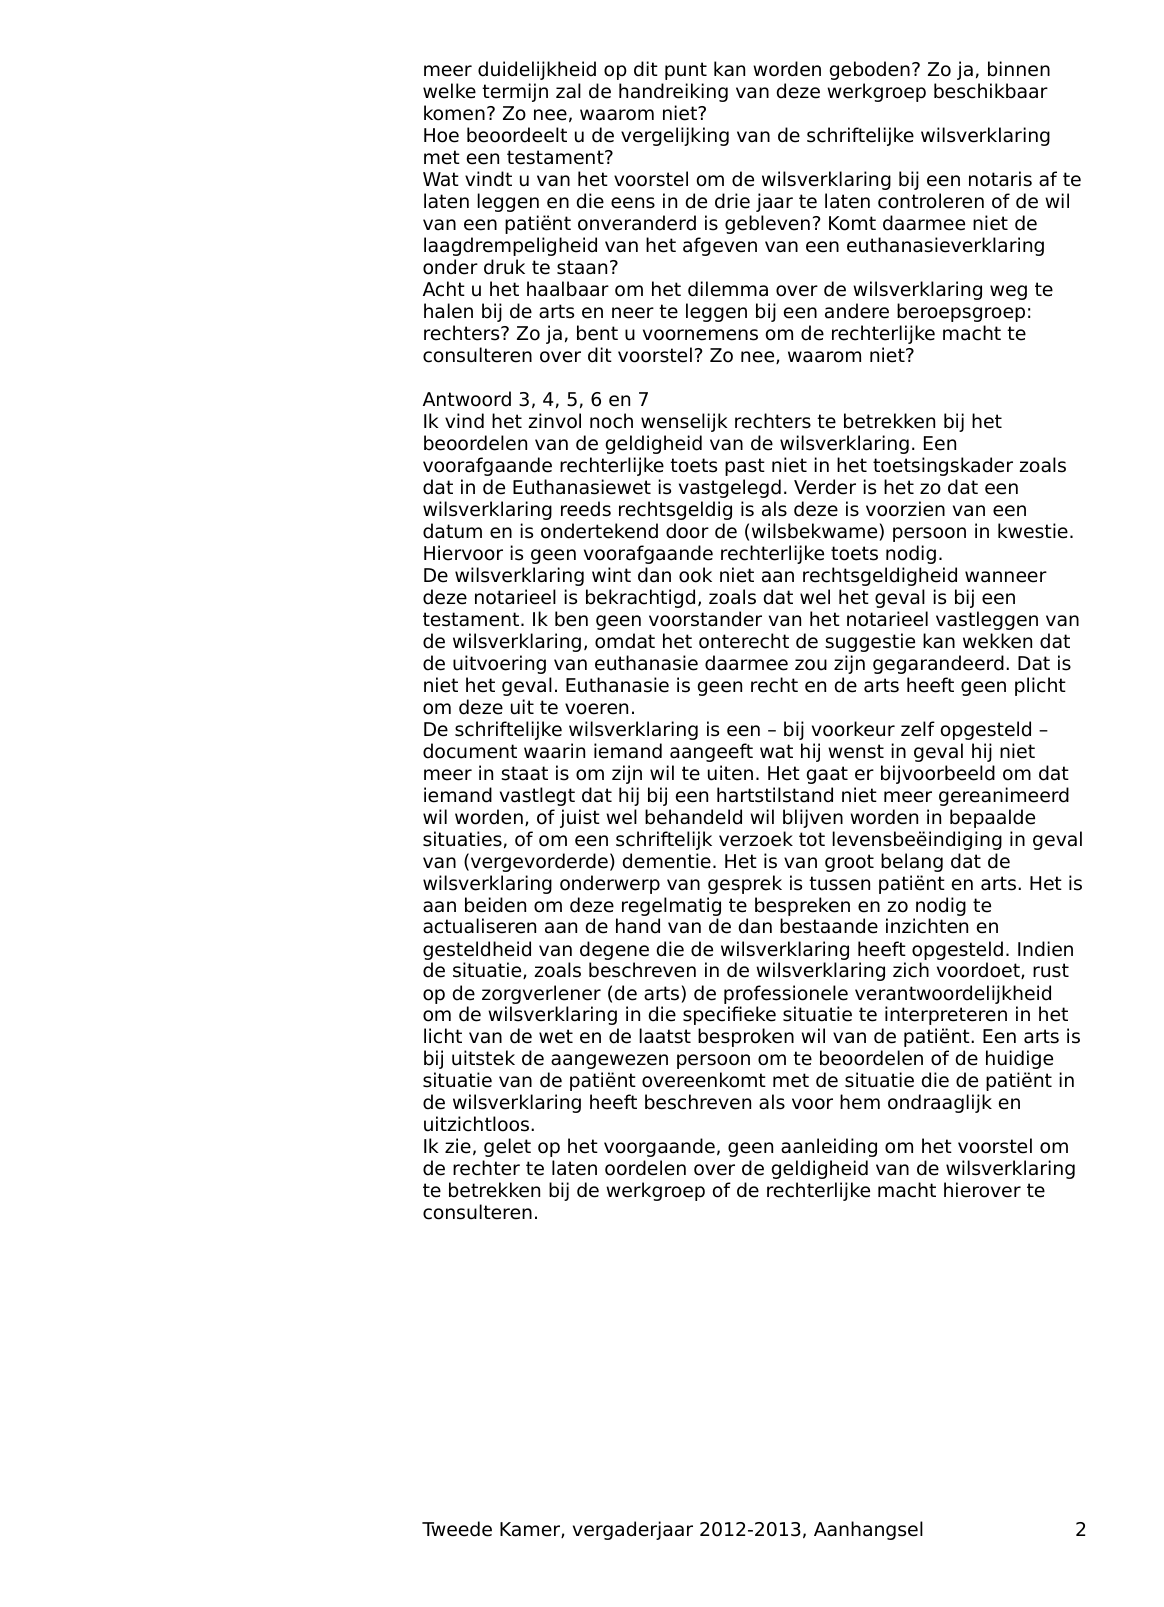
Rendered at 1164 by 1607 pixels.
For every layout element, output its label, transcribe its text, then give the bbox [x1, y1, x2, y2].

text Ik vind het zinvol noch wenselijk rechters te betrekken bij het beoordelen van de geldigheid van de wilsverklaring. Een voorafgaande rechterlijke toets past niet in het toetsingskader zoals dat in de Euthanasiewet is vastgelegd. Verder is het zo dat een wilsverklaring reeds rechtsgeldig is als deze is voorzien van een datum en is ondertekend door de (wilsbekwame) persoon in kwestie. Hiervoor is geen voorafgaande rechterlijke toets nodig. [422, 411, 1087, 565]
text Ik zie, gelet op het voorgaande, geen aanleiding om het voorstel om de rechter te laten oordelen over de geldigheid van de wilsverklaring te betrekken bij de werkgroep of de rechterlijke macht hierover te consulteren. [422, 1136, 1087, 1224]
text De schriftelijke wilsverklaring is een – bij voorkeur zelf opgesteld – document waarin iemand aangeeft wat hij wenst in geval hij niet meer in staat is om zijn wil te uiten. Het gaat er bijvoorbeeld om dat iemand vastlegt dat hij bij een hartstilstand niet meer gereanimeerd wil worden, of juist wel behandeld wil blijven worden in bepaalde situaties, of om een schriftelijk verzoek tot levensbeëindiging in geval van (vergevorderde) dementie. Het is van groot belang dat de wilsverklaring onderwerp van gesprek is tussen patiënt en arts. Het is aan beiden om deze regelmatig te bespreken en zo nodig te actualiseren aan de hand van de dan bestaande inzichten en gesteldheid van degene die de wilsverklaring heeft opgesteld. Indien de situatie, zoals beschreven in de wilsverklaring zich voordoet, rust op de zorgverlener (de arts) de professionele verantwoordelijkheid om de wilsverklaring in die specifieke situatie te interpreteren in het licht van de wet en de laatst besproken wil van de patiënt. Een arts is bij uitstek de aangewezen persoon om te beoordelen of de huidige situatie van de patiënt overeenkomt met de situatie die de patiënt in de wilsverklaring heeft beschreven als voor hem ondraaglijk en uitzichtloos. [422, 719, 1087, 1136]
text Acht u het haalbaar om het dilemma over de wilsverklaring weg te halen bij de arts en neer te leggen bij een andere beroepsgroep: rechters? Zo ja, bent u voornemens om de rechterlijke macht te consulteren over dit voorstel? Zo nee, waarom niet? [422, 279, 1087, 367]
text De wilsverklaring wint dan ook niet aan rechtsgeldigheid wanneer deze notarieel is bekrachtigd, zoals dat wel het geval is bij een testament. Ik ben geen voorstander van het notarieel vastleggen van de wilsverklaring, omdat het onterecht de suggestie kan wekken dat de uitvoering van euthanasie daarmee zou zijn gegarandeerd. Dat is niet het geval. Euthanasie is geen recht en de arts heeft geen plicht om deze uit te voeren. [422, 565, 1087, 719]
text Hoe beoordeelt u de vergelijking van de schriftelijke wilsverklaring met een testament? [422, 125, 1087, 169]
text meer duidelijkheid op dit punt kan worden geboden? Zo ja, binnen welke termijn zal de handreiking van deze werkgroep beschikbaar komen? Zo nee, waarom niet? [422, 59, 1087, 125]
text Antwoord 3, 4, 5, 6 en 7 [422, 389, 1087, 411]
text Wat vindt u van het voorstel om de wilsverklaring bij een notaris af te laten leggen en die eens in de drie jaar te laten controleren of de wil van een patiënt onveranderd is gebleven? Komt daarmee niet de laagdrempeligheid van het afgeven van een euthanasieverklaring onder druk te staan? [422, 169, 1087, 279]
